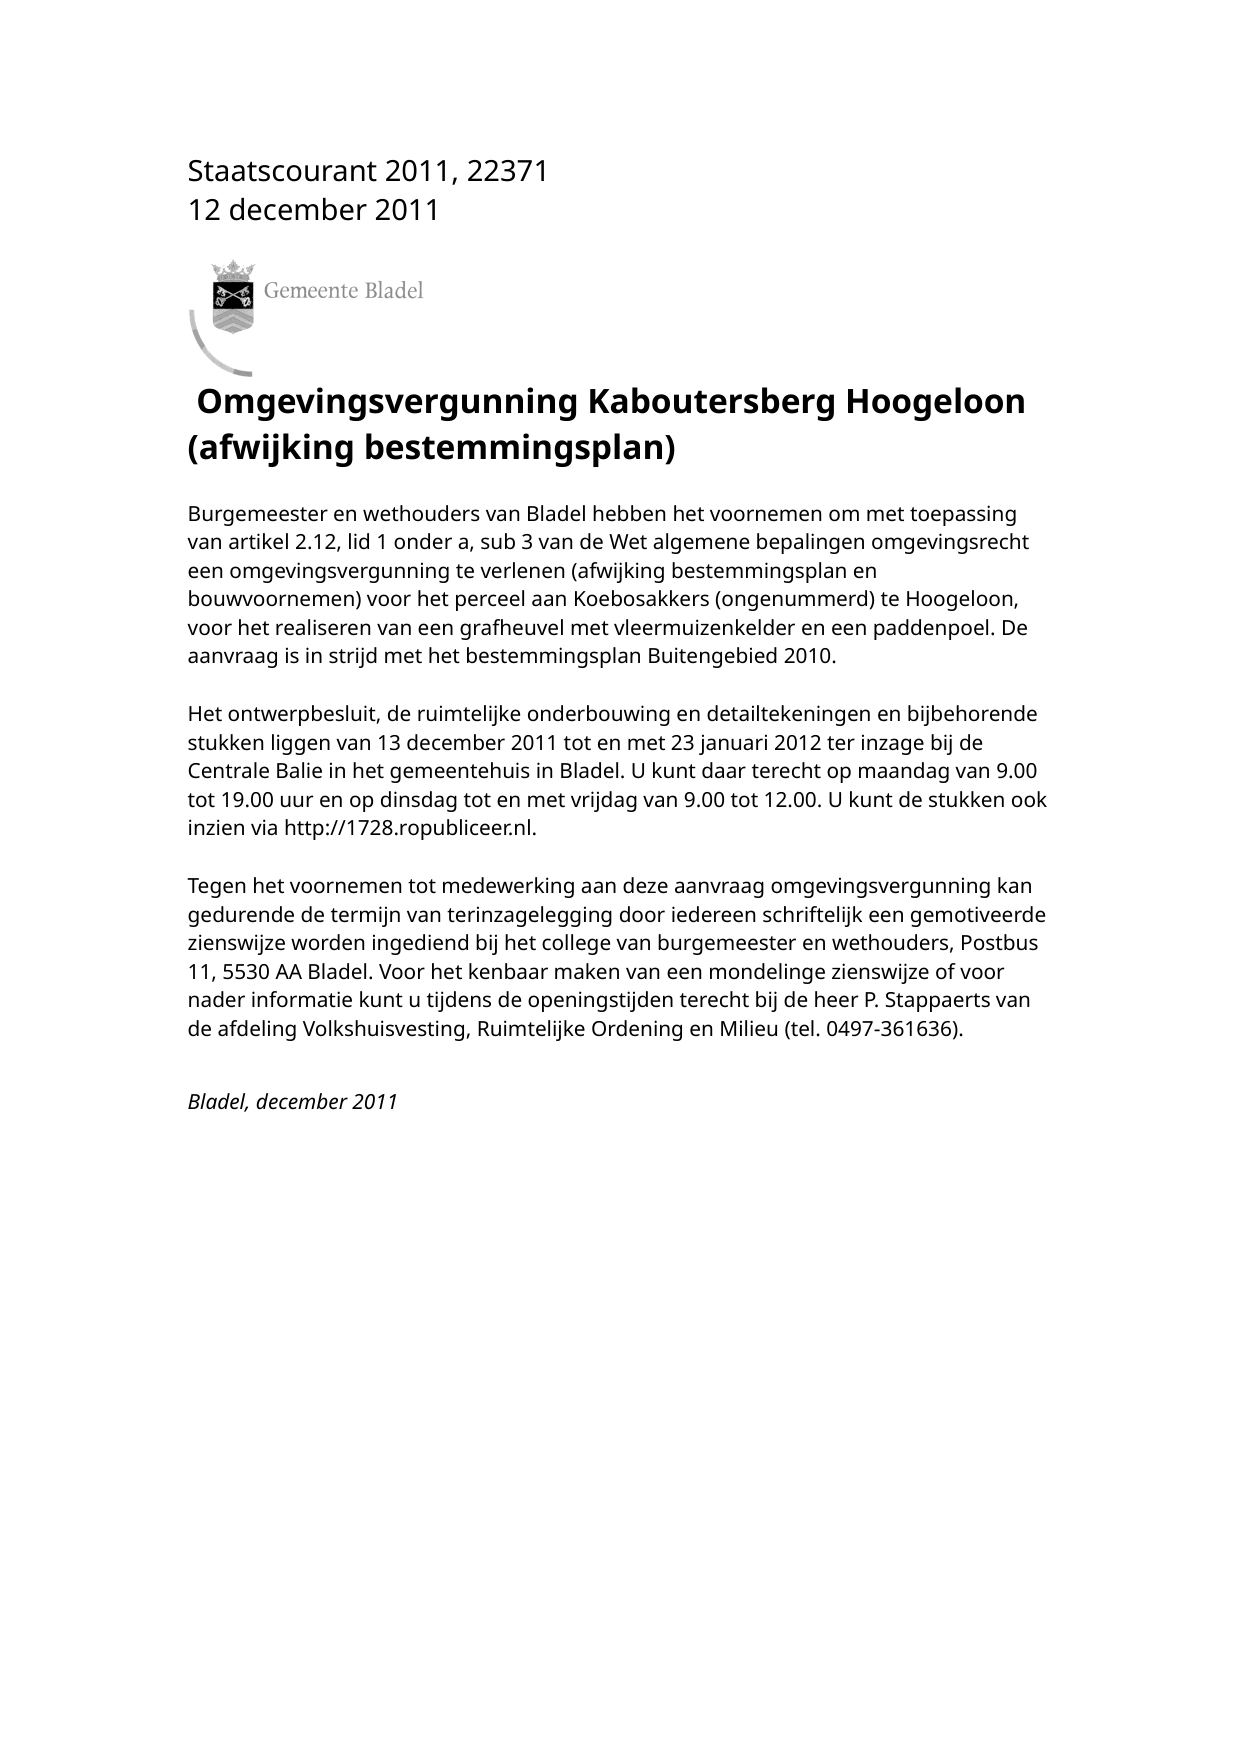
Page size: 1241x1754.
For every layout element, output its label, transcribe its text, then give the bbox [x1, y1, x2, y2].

text Het ontwerpbesluit, de ruimtelijke onderbouwing en detailtekeningen en bijbehorende stukken liggen van 13 december 2011 tot en met 23 januari 2012 ter inzage bij de Centrale Balie in het gemeentehuis in Bladel. U kunt daar terecht op maandag van 9.00 tot 19.00 uur en op dinsdag tot en met vrijdag van 9.00 tot 12.00. U kunt de stukken ook inzien via http://1728.ropubliceer.nl. [187, 699, 1053, 842]
subtitle Omgevingsvergunning Kaboutersberg Hoogeloon (afwijking bestemmingsplan) [187, 271, 1053, 469]
picture [187, 258, 424, 378]
text 12 december 2011 [187, 190, 1053, 229]
text Bladel, december 2011 [187, 1087, 1053, 1116]
text Tegen het voornemen tot medewerking aan deze aanvraag omgevingsvergunning kan gedurende de termijn van terinzagelegging door iedereen schriftelijk een gemotiveerde zienswijze worden ingediend bij het college van burgemeester en wethouders, Postbus 11, 5530 AA Bladel. Voor het kenbaar maken van een mondelinge zienswijze of voor nader informatie kunt u tijdens de openingstijden terecht bij de heer P. Stappaerts van de afdeling Volkshuisvesting, Ruimtelijke Ordening en Milieu (tel. 0497-361636). [187, 872, 1053, 1042]
text Staatscourant 2011, 22371 [187, 150, 1053, 190]
text Burgemeester en wethouders van Bladel hebben het voornemen om met toepassing van artikel 2.12, lid 1 onder a, sub 3 van de Wet algemene bepalingen omgevingsrecht een omgevingsvergunning te verlenen (afwijking bestemmingsplan en bouwvoornemen) voor het perceel aan Koebosakkers (ongenummerd) te Hoogeloon, voor het realiseren van een grafheuvel met vleermuizenkelder en een paddenpoel. De aanvraag is in strijd met het bestemmingsplan Buitengebied 2010. [187, 499, 1053, 669]
